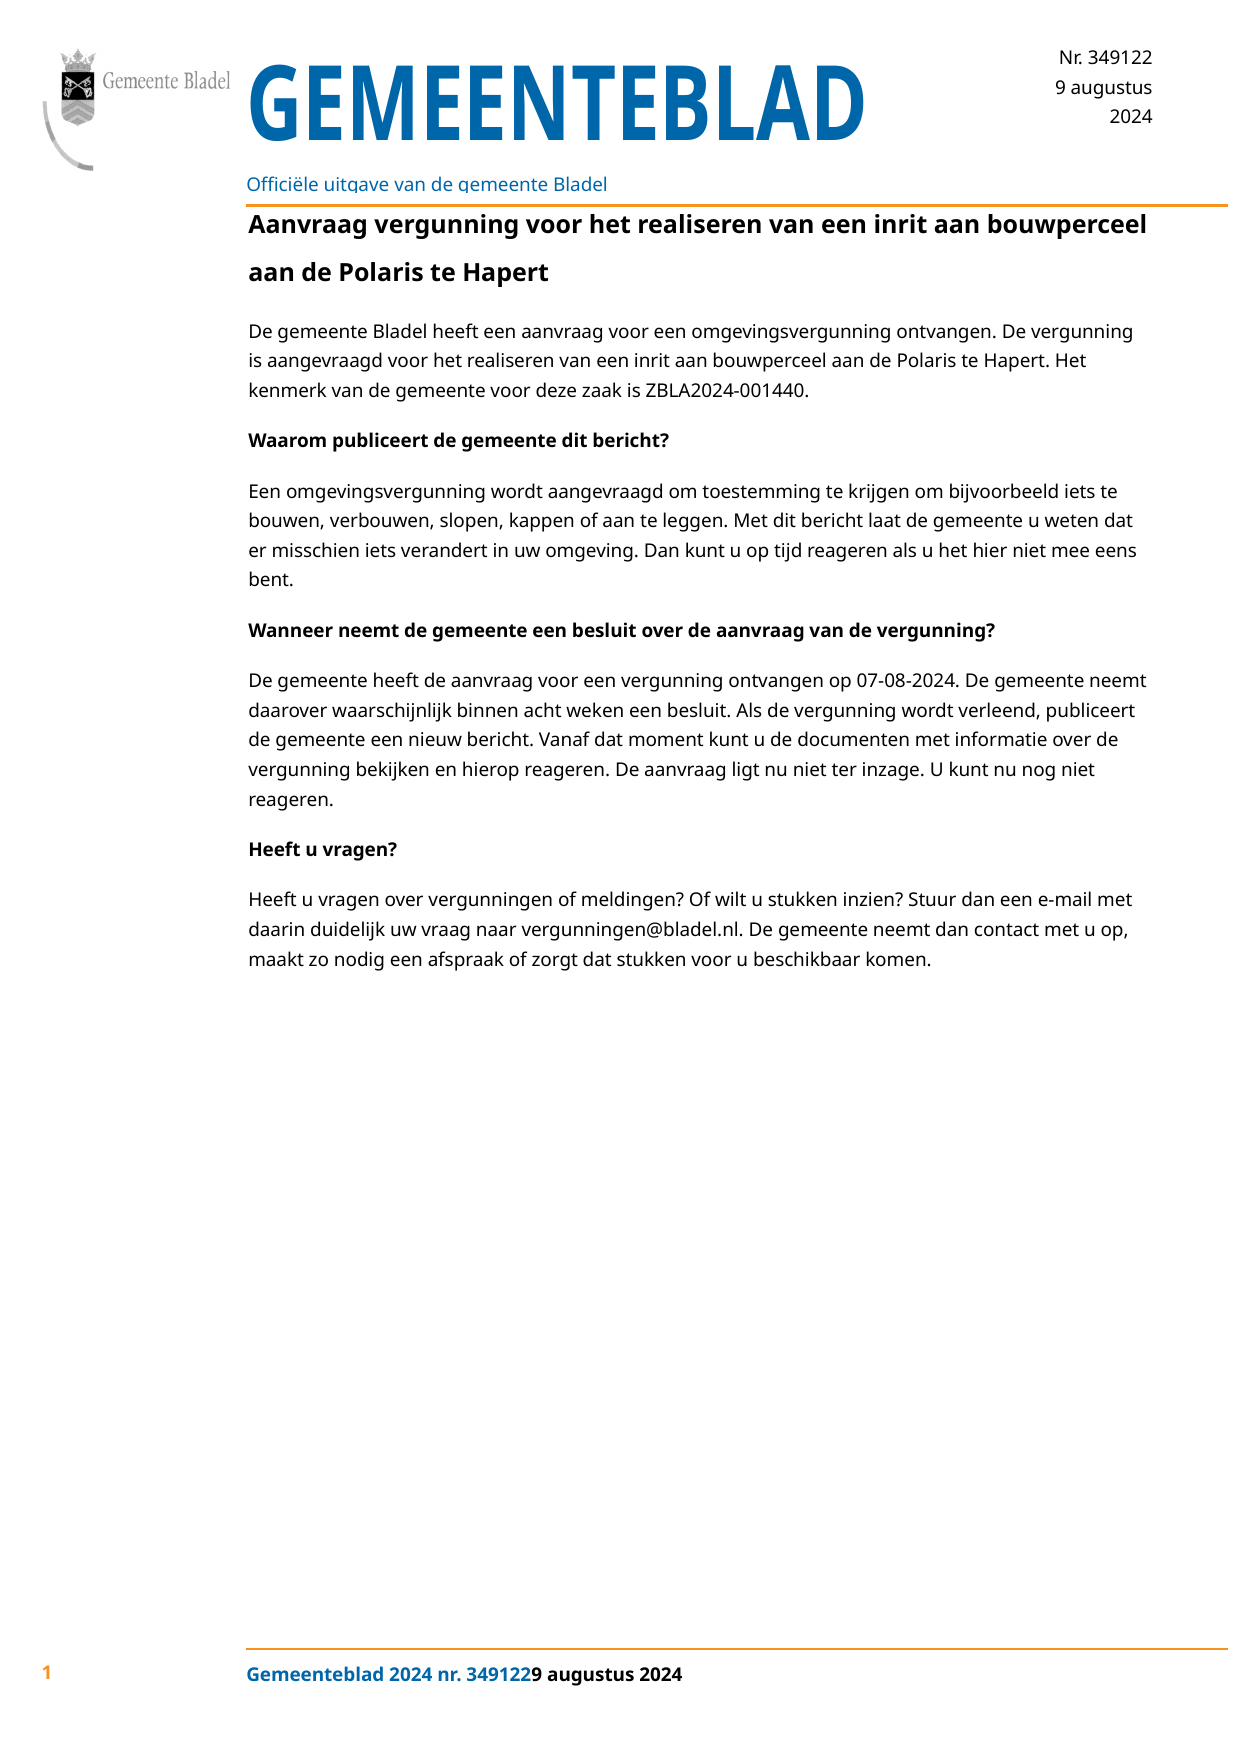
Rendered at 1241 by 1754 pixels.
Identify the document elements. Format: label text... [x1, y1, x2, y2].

text Waarom publiceert de gemeente dit bericht? [248, 427, 1152, 453]
text Aanvraag vergunning voor het realiseren van een inrit aan bouwperceel aan de Polaris te Hapert [248, 207, 1152, 288]
picture [41, 47, 231, 172]
text Heeft u vragen? [248, 836, 1152, 862]
text De gemeente heeft de aanvraag voor een vergunning ontvangen op 07-08-2024. De gemeente neemt daarover waarschijnlijk binnen acht weken een besluit. Als de vergunning wordt verleend, publiceert de gemeente een nieuw bericht. Vanaf dat moment kunt u de documenten met informatie over de vergunning bekijken en hierop reageren. De aanvraag ligt nu niet ter inzage. U kunt nu nog niet reageren. [248, 667, 1152, 812]
text Een omgevingsvergunning wordt aangevraagd om toestemming te krijgen om bijvoorbeeld iets te bouwen, verbouwen, slopen, kappen of aan te leggen. Met dit bericht laat de gemeente u weten dat er misschien iets verandert in uw omgeving. Dan kunt u op tijd reageren als u het hier niet mee eens bent. [248, 478, 1152, 592]
text De gemeente Bladel heeft een aanvraag voor een omgevingsvergunning ontvangen. De vergunning is aangevraagd voor het realiseren van een inrit aan bouwperceel aan de Polaris te Hapert. Het kenmerk van de gemeente voor deze zaak is ZBLA2024-001440. [248, 318, 1152, 403]
text Heeft u vragen over vergunningen of meldingen? Of wilt u stukken inzien? Stuur dan een e-mail met daarin duidelijk uw vraag naar vergunningen@bladel.nl. De gemeente neemt dan contact met u op, maakt zo nodig een afspraak of zorgt dat stukken voor u beschikbaar komen. [248, 887, 1152, 972]
text Wanneer neemt de gemeente een besluit over de aanvraag van de vergunning? [248, 617, 1152, 643]
